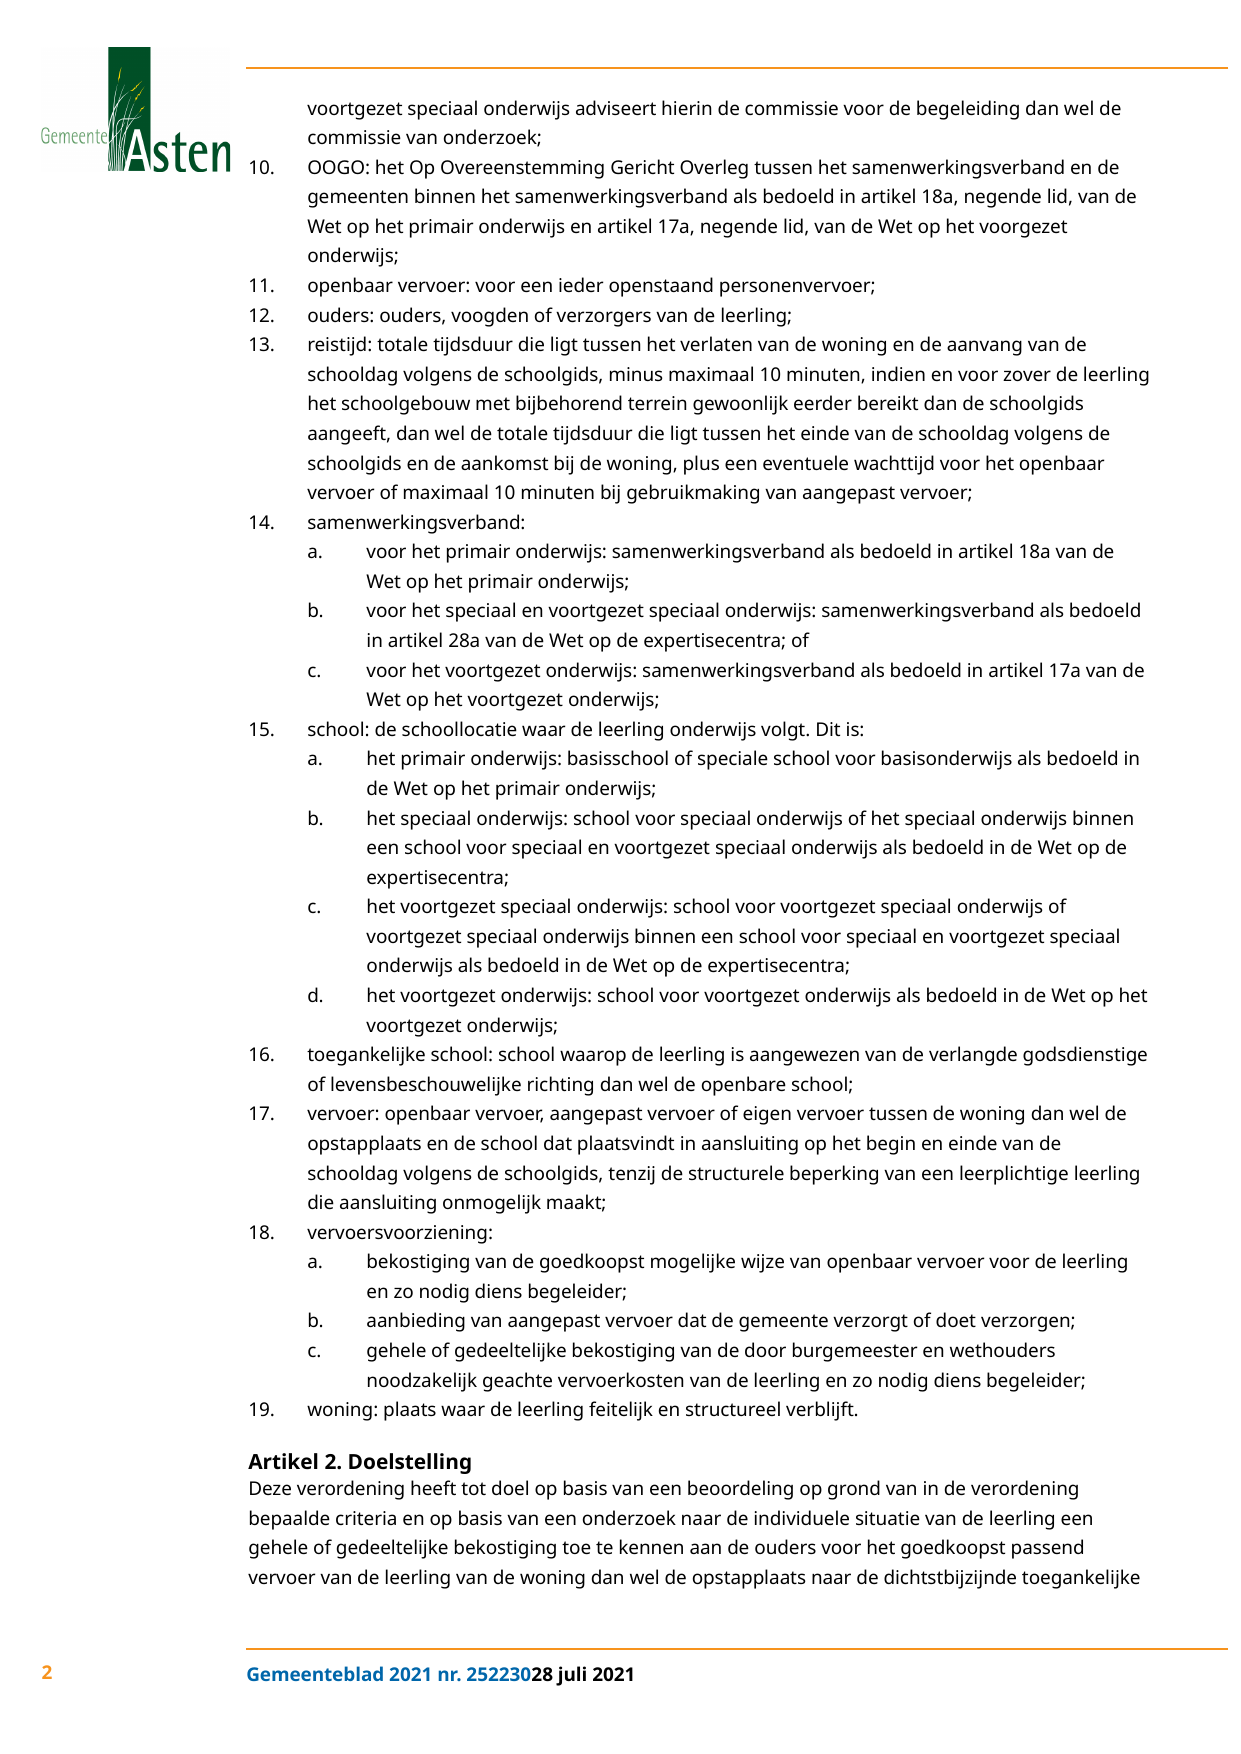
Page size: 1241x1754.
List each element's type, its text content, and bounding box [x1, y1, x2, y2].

list voor het speciaal en voortgezet speciaal onderwijs: samenwerkingsverband als bedoeld in artikel 28a van de Wet op de expertisecentra; of [307, 598, 1152, 653]
list voortgezet speciaal onderwijs adviseert hierin de commissie voor de begeleiding dan wel de commissie van onderzoek; [248, 95, 1152, 150]
list OOGO: het Op Overeenstemming Gericht Overleg tussen het samenwerkingsverband en de gemeenten binnen het samenwerkingsverband als bedoeld in artikel 18a, negende lid, van de Wet op het primair onderwijs en artikel 17a, negende lid, van de Wet op het voorgezet onderwijs; [248, 154, 1152, 268]
text Artikel 2. Doelstelling [248, 1447, 1152, 1475]
list toegankelijke school: school waarop de leerling is aangewezen van de verlangde godsdienstige of levensbeschouwelijke richting dan wel de openbare school; [248, 1041, 1152, 1097]
text Deze verordening heeft tot doel op basis van een beoordeling op grond van in de verordening bepaalde criteria en op basis van een onderzoek naar de individuele situatie van de leerling een gehele of gedeeltelijke bekostiging toe te kennen aan de ouders voor het goedkoopst passend vervoer van de leerling van de woning dan wel de opstapplaats naar de dichtstbijzijnde toegankelijke [248, 1475, 1152, 1590]
list het speciaal onderwijs: school voor speciaal onderwijs of het speciaal onderwijs binnen een school voor speciaal en voortgezet speciaal onderwijs als bedoeld in de Wet op de expertisecentra; [307, 805, 1152, 890]
picture [41, 47, 231, 172]
list voor het primair onderwijs: samenwerkingsverband als bedoeld in artikel 18a van de Wet op het primair onderwijs; [307, 538, 1152, 594]
list aanbieding van aangepast vervoer dat de gemeente verzorgt of doet verzorgen; [307, 1308, 1152, 1333]
list samenwerkingsverband: [248, 509, 1152, 535]
list het primair onderwijs: basisschool of speciale school voor basisonderwijs als bedoeld in de Wet op het primair onderwijs; [307, 746, 1152, 801]
list gehele of gedeeltelijke bekostiging van de door burgemeester en wethouders noodzakelijk geachte vervoerkosten van de leerling en zo nodig diens begeleider; [307, 1337, 1152, 1393]
list het voortgezet onderwijs: school voor voortgezet onderwijs als bedoeld in de Wet op het voortgezet onderwijs; [307, 982, 1152, 1038]
list het voortgezet speciaal onderwijs: school voor voortgezet speciaal onderwijs of voortgezet speciaal onderwijs binnen een school voor speciaal en voortgezet speciaal onderwijs als bedoeld in de Wet op de expertisecentra; [307, 893, 1152, 978]
list vervoersvoorziening: [248, 1219, 1152, 1245]
list ouders: ouders, voogden of verzorgers van de leerling; [248, 302, 1152, 328]
list school: de schoollocatie waar de leerling onderwijs volgt. Dit is: [248, 716, 1152, 742]
list vervoer: openbaar vervoer, aangepast vervoer of eigen vervoer tussen de woning dan wel de opstapplaats en de school dat plaatsvindt in aansluiting op het begin en einde van de schooldag volgens de schoolgids, tenzij de structurele beperking van een leerplichtige leerling die aansluiting onmogelijk maakt; [248, 1101, 1152, 1215]
list openbaar vervoer: voor een ieder openstaand personenvervoer; [248, 272, 1152, 298]
list reistijd: totale tijdsduur die ligt tussen het verlaten van de woning en de aanvang van de schooldag volgens de schoolgids, minus maximaal 10 minuten, indien en voor zover de leerling het schoolgebouw met bijbehorend terrein gewoonlijk eerder bereikt dan de schoolgids aangeeft, dan wel de totale tijdsduur die ligt tussen het einde van de schooldag volgens de schoolgids en de aankomst bij de woning, plus een eventuele wachttijd voor het openbaar vervoer of maximaal 10 minuten bij gebruikmaking van aangepast vervoer; [248, 331, 1152, 505]
list woning: plaats waar de leerling feitelijk en structureel verblijft. [248, 1396, 1152, 1422]
list voor het voortgezet onderwijs: samenwerkingsverband als bedoeld in artikel 17a van de Wet op het voortgezet onderwijs; [307, 657, 1152, 712]
list bekostiging van de goedkoopst mogelijke wijze van openbaar vervoer voor de leerling en zo nodig diens begeleider; [307, 1248, 1152, 1304]
